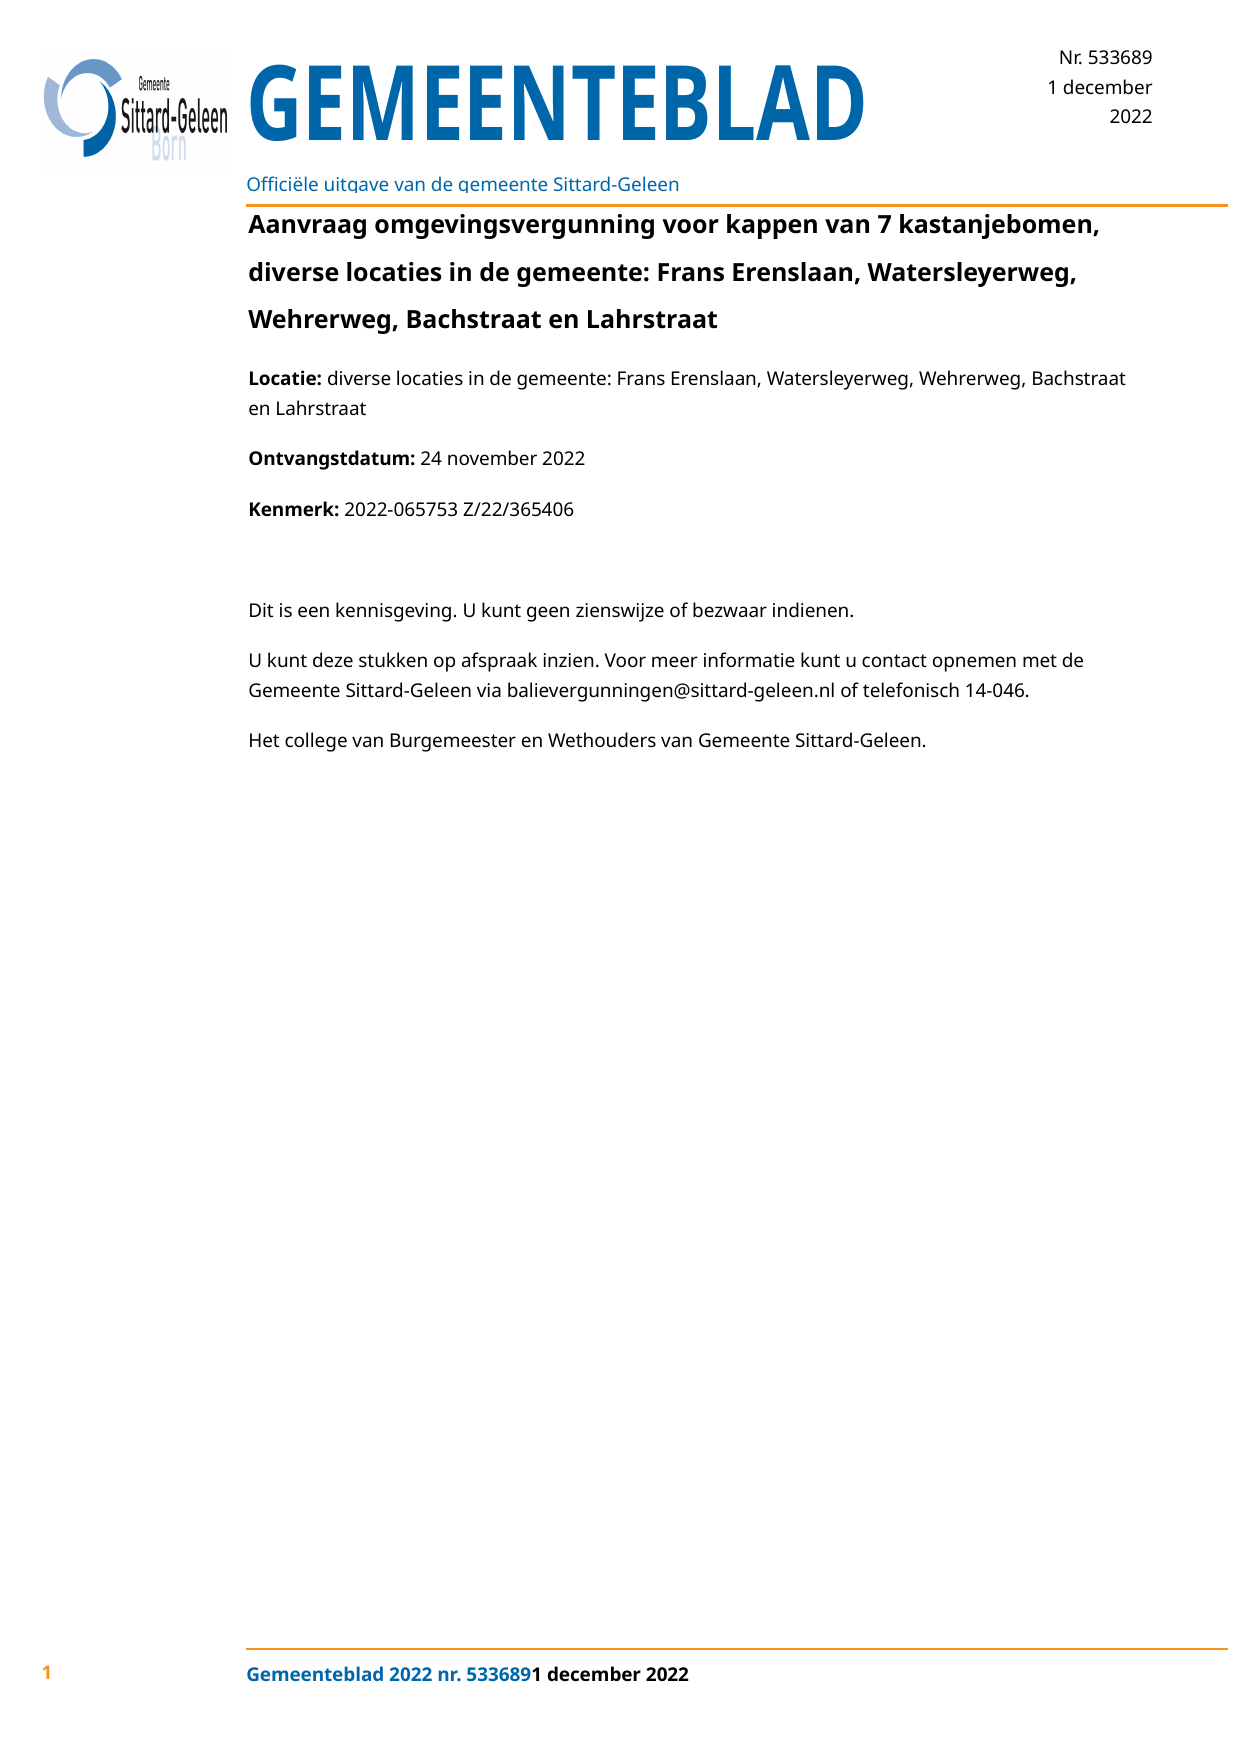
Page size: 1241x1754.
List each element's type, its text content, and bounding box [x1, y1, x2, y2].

text U kunt deze stukken op afspraak inzien. Voor meer informatie kunt u contact opnemen met de Gemeente Sittard-Geleen via balievergunningen@sittard-geleen.nl of telefonisch 14-046. [248, 647, 1152, 702]
text Locatie: diverse locaties in de gemeente: Frans Erenslaan, Watersleyerweg, Wehrerweg, Bachstraat en Lahrstraat [248, 366, 1152, 421]
text Aanvraag omgevingsvergunning voor kappen van 7 kastanjebomen, diverse locaties in de gemeente: Frans Erenslaan, Watersleyerweg, Wehrerweg, Bachstraat en Lahrstraat [248, 207, 1152, 336]
text Ontvangstdatum: 24 november 2022 [248, 446, 1152, 471]
picture [41, 47, 231, 172]
text Kenmerk: 2022-065753 Z/22/365406 [248, 496, 1152, 522]
text Dit is een kennisgeving. U kunt geen zienswijze of bezwaar indienen. [248, 597, 1152, 622]
text Het college van Burgemeester en Wethouders van Gemeente Sittard-Geleen. [248, 727, 1152, 753]
